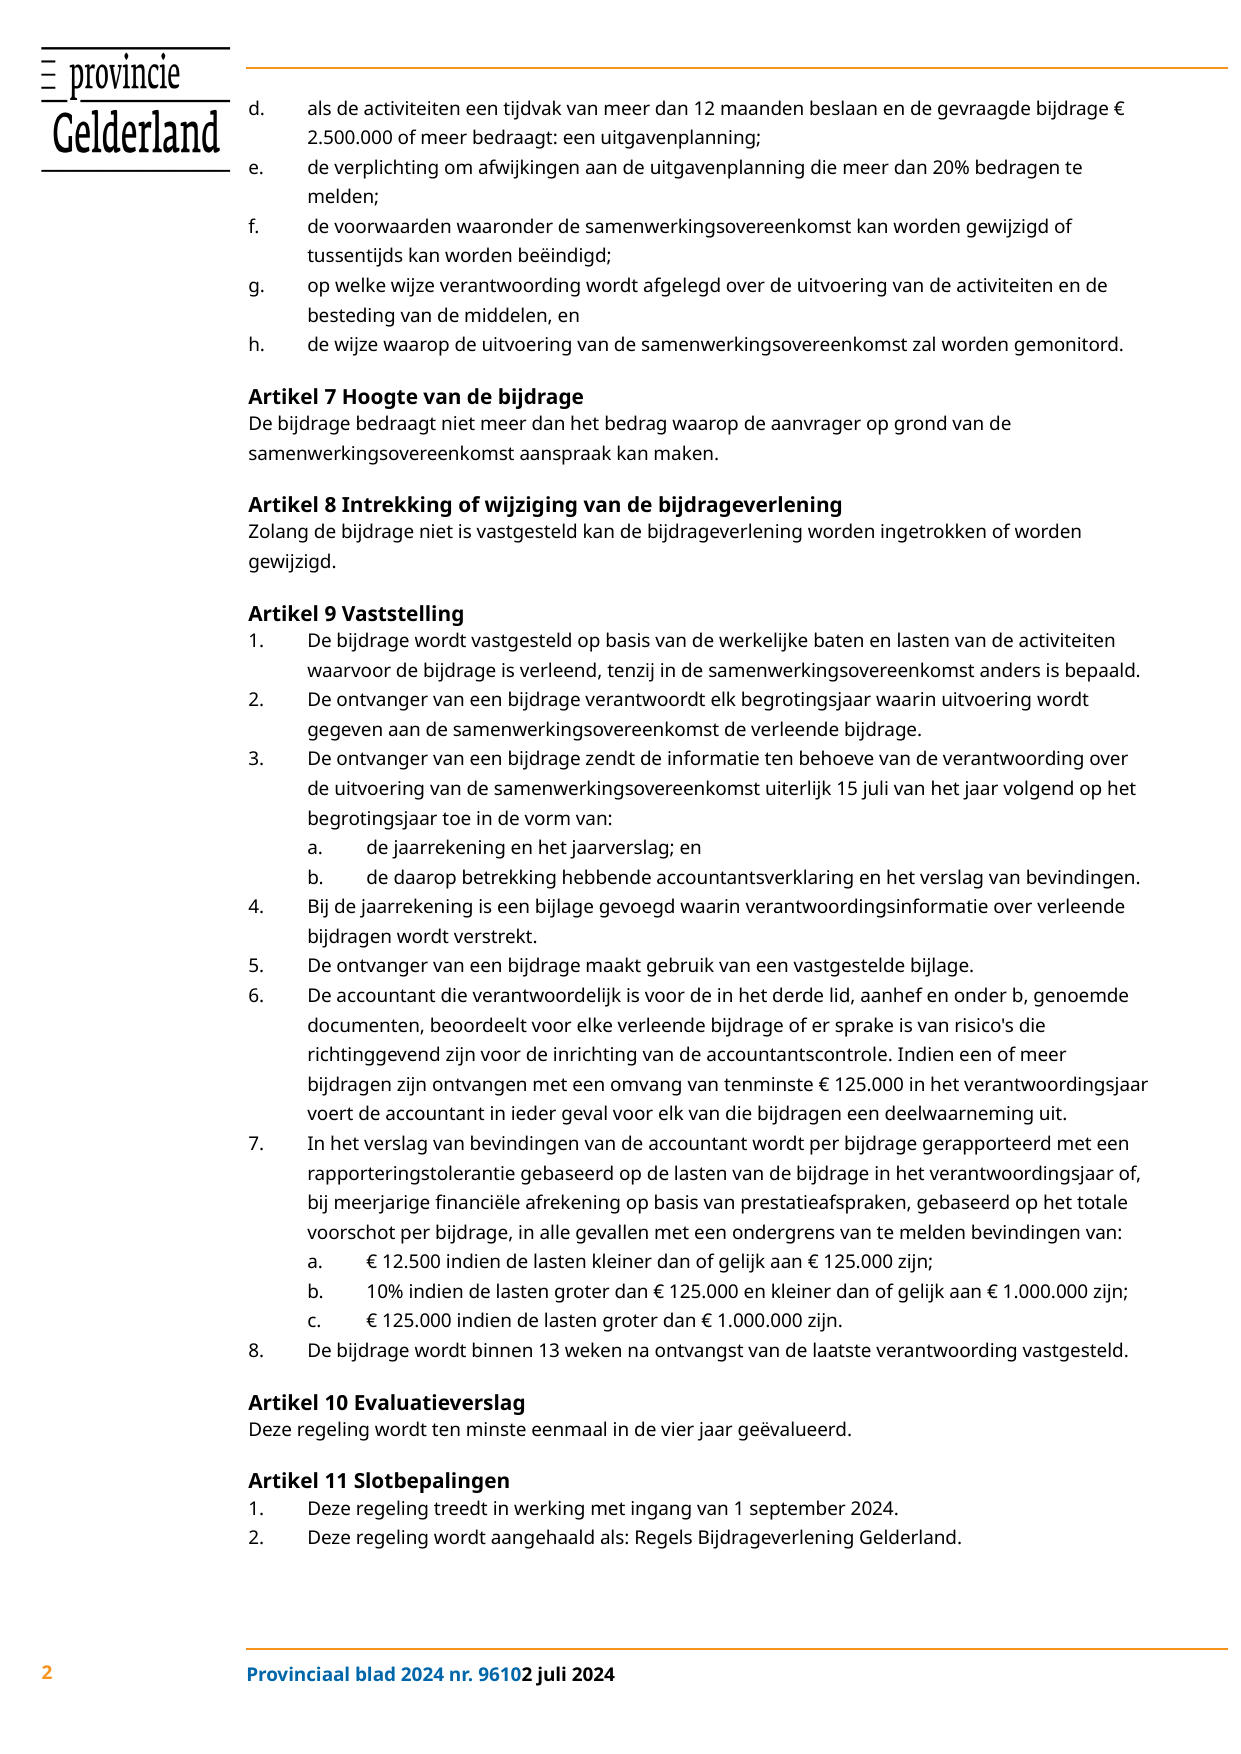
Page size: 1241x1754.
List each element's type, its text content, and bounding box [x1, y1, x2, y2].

list Deze regeling wordt aangehaald als: Regels Bijdrageverlening Gelderland. [248, 1524, 1152, 1550]
list € 125.000 indien de lasten groter dan € 1.000.000 zijn. [307, 1308, 1152, 1333]
text Artikel 10 Evaluatieverslag [248, 1388, 1152, 1416]
list de voorwaarden waaronder de samenwerkingsovereenkomst kan worden gewijzigd of tussentijds kan worden beëindigd; [248, 213, 1152, 268]
text Artikel 7 Hoogte van de bijdrage [248, 382, 1152, 410]
list De ontvanger van een bijdrage zendt de informatie ten behoeve van de verantwoording over de uitvoering van de samenwerkingsovereenkomst uiterlijk 15 juli van het jaar volgend op het begrotingsjaar toe in de vorm van: [248, 746, 1152, 830]
picture [41, 47, 231, 172]
list op welke wijze verantwoording wordt afgelegd over de uitvoering van de activiteiten en de besteding van de middelen, en [248, 272, 1152, 328]
list de jaarrekening en het jaarverslag; en [307, 834, 1152, 860]
list de verplichting om afwijkingen aan de uitgavenplanning die meer dan 20% bedragen te melden; [248, 154, 1152, 209]
list 10% indien de lasten groter dan € 125.000 en kleiner dan of gelijk aan € 1.000.000 zijn; [307, 1278, 1152, 1304]
list als de activiteiten een tijdvak van meer dan 12 maanden beslaan en de gevraagde bijdrage € 2.500.000 of meer bedraagt: een uitgavenplanning; [248, 95, 1152, 150]
list De ontvanger van een bijdrage verantwoordt elk begrotingsjaar waarin uitvoering wordt gegeven aan de samenwerkingsovereenkomst de verleende bijdrage. [248, 686, 1152, 742]
list de wijze waarop de uitvoering van de samenwerkingsovereenkomst zal worden gemonitord. [248, 331, 1152, 357]
list De bijdrage wordt vastgesteld op basis van de werkelijke baten en lasten van de activiteiten waarvoor de bijdrage is verleend, tenzij in de samenwerkingsovereenkomst anders is bepaald. [248, 627, 1152, 682]
text Artikel 9 Vaststelling [248, 599, 1152, 627]
text Deze regeling wordt ten minste eenmaal in de vier jaar geëvalueerd. [248, 1416, 1152, 1442]
text Artikel 11 Slotbepalingen [248, 1466, 1152, 1495]
list De bijdrage wordt binnen 13 weken na ontvangst van de laatste verantwoording vastgesteld. [248, 1337, 1152, 1363]
list Bij de jaarrekening is een bijlage gevoegd waarin verantwoordingsinformatie over verleende bijdragen wordt verstrekt. [248, 893, 1152, 949]
text De bijdrage bedraagt niet meer dan het bedrag waarop de aanvrager op grond van de samenwerkingsovereenkomst aanspraak kan maken. [248, 410, 1152, 466]
list De ontvanger van een bijdrage maakt gebruik van een vastgestelde bijlage. [248, 953, 1152, 978]
list In het verslag van bevindingen van de accountant wordt per bijdrage gerapporteerd met een rapporteringstolerantie gebaseerd op de lasten van de bijdrage in het verantwoordingsjaar of, bij meerjarige financiële afrekening op basis van prestatieafspraken, gebaseerd op het totale voorschot per bijdrage, in alle gevallen met een ondergrens van te melden bevindingen van: [248, 1130, 1152, 1244]
list € 12.500 indien de lasten kleiner dan of gelijk aan € 125.000 zijn; [307, 1248, 1152, 1274]
text Zolang de bijdrage niet is vastgesteld kan de bijdrageverlening worden ingetrokken of worden gewijzigd. [248, 519, 1152, 574]
list De accountant die verantwoordelijk is voor de in het derde lid, aanhef en onder b, genoemde documenten, beoordeelt voor elke verleende bijdrage of er sprake is van risico's die richtinggevend zijn voor de inrichting van de accountantscontrole. Indien een of meer bijdragen zijn ontvangen met een omvang van tenminste € 125.000 in het verantwoordingsjaar voert de accountant in ieder geval voor elk van die bijdragen een deelwaarneming uit. [248, 982, 1152, 1126]
list de daarop betrekking hebbende accountantsverklaring en het verslag van bevindingen. [307, 864, 1152, 889]
text Artikel 8 Intrekking of wijziging van de bijdrageverlening [248, 490, 1152, 519]
list Deze regeling treedt in werking met ingang van 1 september 2024. [248, 1495, 1152, 1521]
